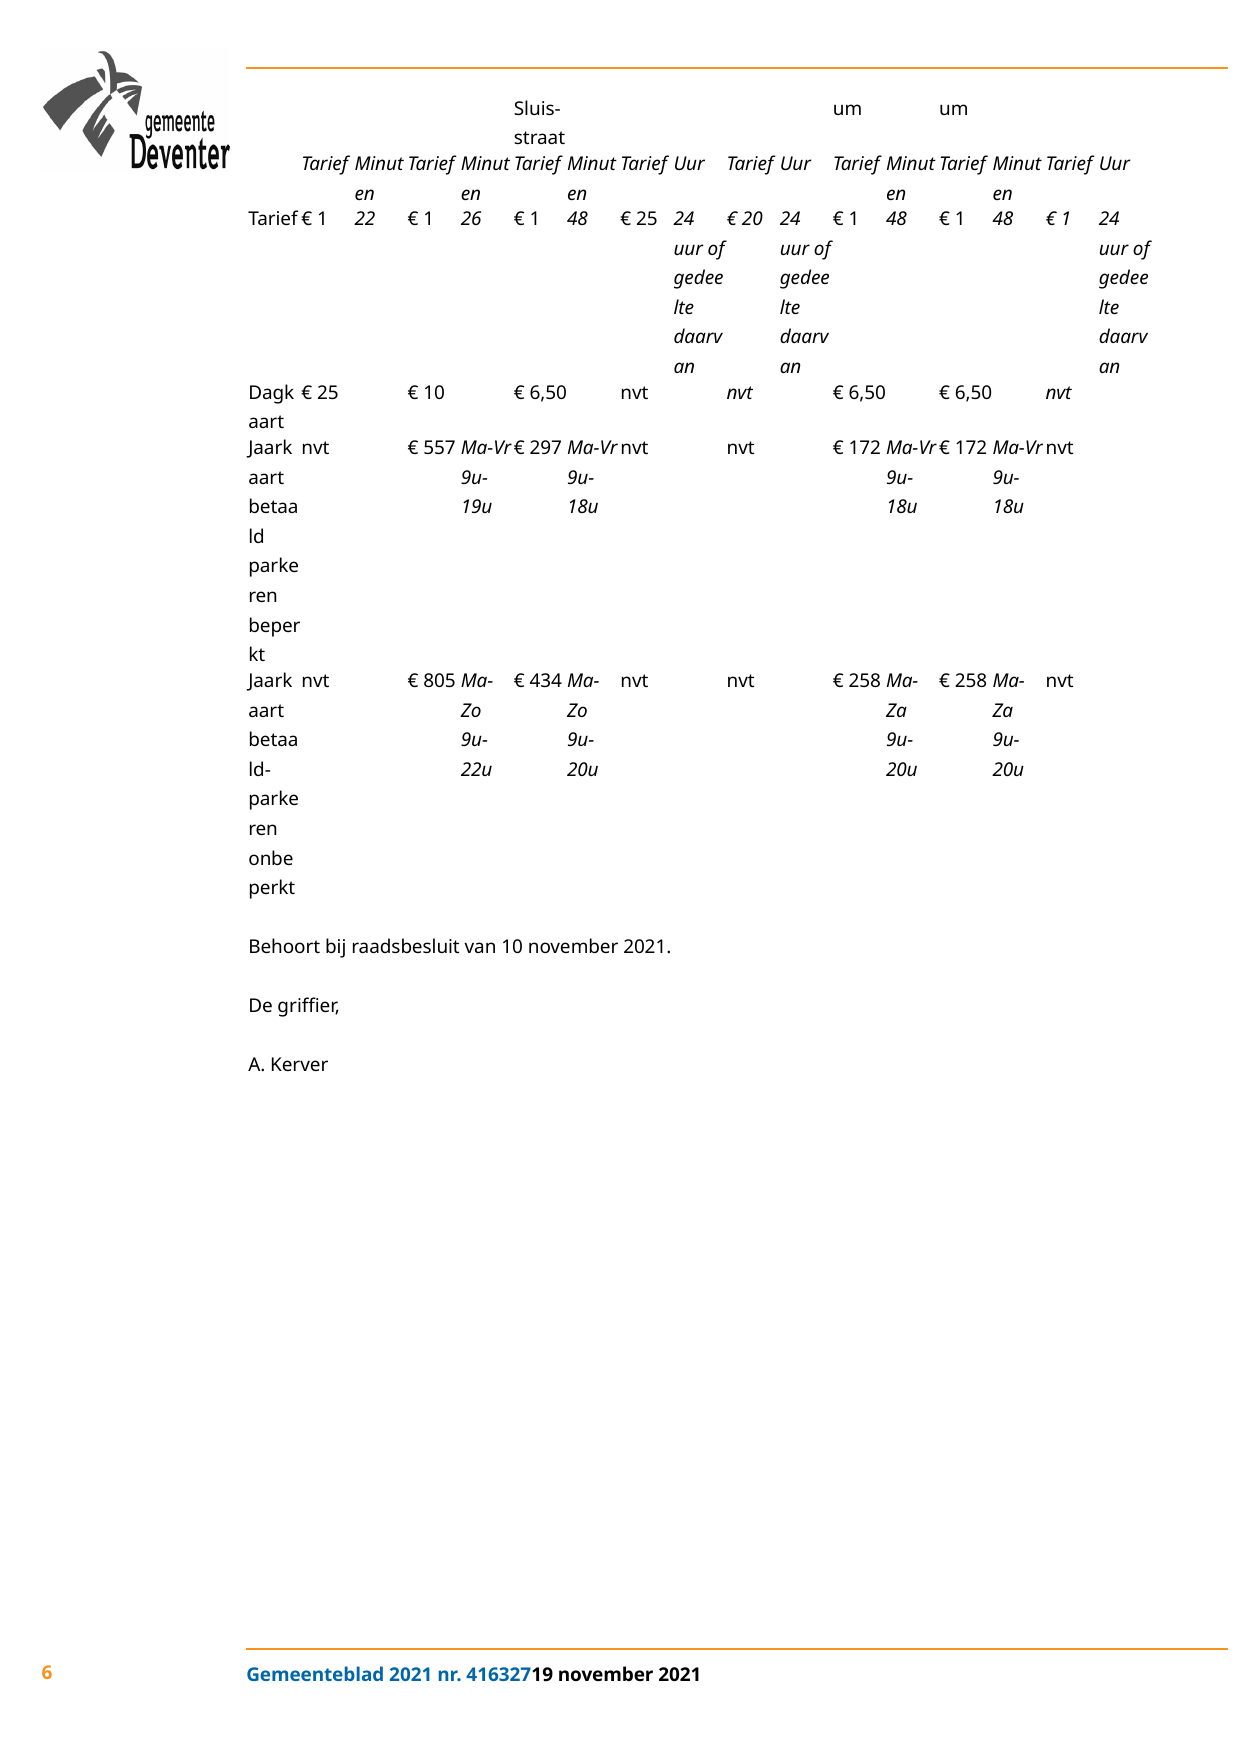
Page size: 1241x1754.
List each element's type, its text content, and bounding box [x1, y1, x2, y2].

table_cell € 1 [301, 205, 354, 379]
table_cell € 297 [514, 434, 567, 667]
table_cell [886, 95, 939, 150]
table_cell Tarief [301, 150, 354, 205]
table_cell € 6,50 [939, 379, 992, 434]
table_cell Uur [673, 150, 726, 205]
table_cell € 25 [620, 205, 673, 379]
table_cell [354, 667, 407, 900]
table_cell Uur [1099, 150, 1152, 205]
table_cell Tarief [833, 150, 886, 205]
table_cell [461, 95, 514, 150]
table_cell [354, 95, 407, 150]
table_cell € 1 [1045, 205, 1098, 379]
table_cell nvt [1045, 379, 1098, 434]
table_cell € 1 [408, 205, 461, 379]
table_cell [1045, 95, 1098, 150]
table_cell Ma-Za 9u-20u [886, 667, 939, 900]
table_cell Minuten [992, 150, 1045, 205]
table_cell [1099, 379, 1152, 434]
table_cell Minuten [354, 150, 407, 205]
table_cell nvt [620, 434, 673, 667]
table_cell nvt [726, 667, 779, 900]
table_cell [780, 379, 833, 434]
table_cell [567, 379, 620, 434]
table_cell [461, 379, 514, 434]
table_cell [673, 95, 726, 150]
table_cell [1099, 434, 1152, 667]
table_cell nvt [726, 379, 779, 434]
table_cell 22 [354, 205, 407, 379]
table_cell € 10 [408, 379, 461, 434]
table_cell Ma-Vr 9u-19u [461, 434, 514, 667]
table_cell [992, 379, 1045, 434]
table_cell [248, 95, 301, 150]
table_cell Tarief [726, 150, 779, 205]
table_cell € 258 [833, 667, 886, 900]
table_cell 24 uur of gedeelte daarvan [673, 205, 726, 379]
table_cell nvt [620, 379, 673, 434]
table_cell [780, 434, 833, 667]
table_cell Tarief [408, 150, 461, 205]
table_cell Minuten [886, 150, 939, 205]
table_cell nvt [1045, 434, 1098, 667]
table_cell [780, 95, 833, 150]
table_cell € 172 [833, 434, 886, 667]
table_cell 48 [992, 205, 1045, 379]
table_cell [301, 95, 354, 150]
table_cell nvt [726, 434, 779, 667]
table_cell [673, 667, 726, 900]
table_cell [1099, 667, 1152, 900]
table_cell Ma-Vr 9u-18u [992, 434, 1045, 667]
table_cell Ma-Zo 9u-22u [461, 667, 514, 900]
table_cell [726, 95, 779, 150]
table_cell [886, 379, 939, 434]
table_cell Uur [780, 150, 833, 205]
table_cell € 258 [939, 667, 992, 900]
table_cell [1099, 95, 1152, 150]
table_cell nvt [301, 667, 354, 900]
table_cell [673, 379, 726, 434]
table_cell Dagkaart [248, 379, 301, 434]
table_cell Minuten [567, 150, 620, 205]
table_cell € 6,50 [514, 379, 567, 434]
table_cell nvt [301, 434, 354, 667]
table_cell nvt [1045, 667, 1098, 900]
text A. Kerver [248, 1051, 1152, 1077]
table_cell € 20 [726, 205, 779, 379]
table_cell [992, 95, 1045, 150]
table_cell Ma-Vr 9u-18u [886, 434, 939, 667]
table_cell Minuten [461, 150, 514, 205]
table_cell [620, 95, 673, 150]
table_cell 48 [567, 205, 620, 379]
table_cell um [833, 95, 886, 150]
table_cell € 557 [408, 434, 461, 667]
text De griffier, [248, 992, 1152, 1018]
picture [41, 47, 231, 172]
table_cell Tarief [1045, 150, 1098, 205]
table_cell 26 [461, 205, 514, 379]
table_cell [408, 95, 461, 150]
table_cell um [939, 95, 992, 150]
table_cell Ma-Zo 9u-20u [567, 667, 620, 900]
table_cell 48 [886, 205, 939, 379]
table_cell Sluis-straat [514, 95, 567, 150]
table_cell Jaarkaart betaald-parkeren onbeperkt [248, 667, 301, 900]
table_cell nvt [620, 667, 673, 900]
table_cell € 805 [408, 667, 461, 900]
table_cell [354, 434, 407, 667]
table_cell Tarief [514, 150, 567, 205]
table_cell [673, 434, 726, 667]
table_cell € 1 [514, 205, 567, 379]
table_cell € 434 [514, 667, 567, 900]
table_cell € 1 [833, 205, 886, 379]
table_cell [780, 667, 833, 900]
table_cell Tarief [620, 150, 673, 205]
table_cell [354, 379, 407, 434]
table_cell 24 uur of gedeelte daarvan [780, 205, 833, 379]
table_cell Jaarkaart betaald parkeren beperkt [248, 434, 301, 667]
table_cell [567, 95, 620, 150]
text Behoort bij raadsbesluit van 10 november 2021. [248, 933, 1152, 958]
table_cell Tarief [248, 205, 301, 379]
table_cell € 1 [939, 205, 992, 379]
table_cell [248, 150, 301, 205]
table_cell Tarief [939, 150, 992, 205]
table_cell 24 uur of gedeelte daarvan [1099, 205, 1152, 379]
table_cell Ma-Za 9u-20u [992, 667, 1045, 900]
table_cell € 172 [939, 434, 992, 667]
table_cell € 25 [301, 379, 354, 434]
table_cell € 6,50 [833, 379, 886, 434]
table_cell Ma-Vr 9u-18u [567, 434, 620, 667]
